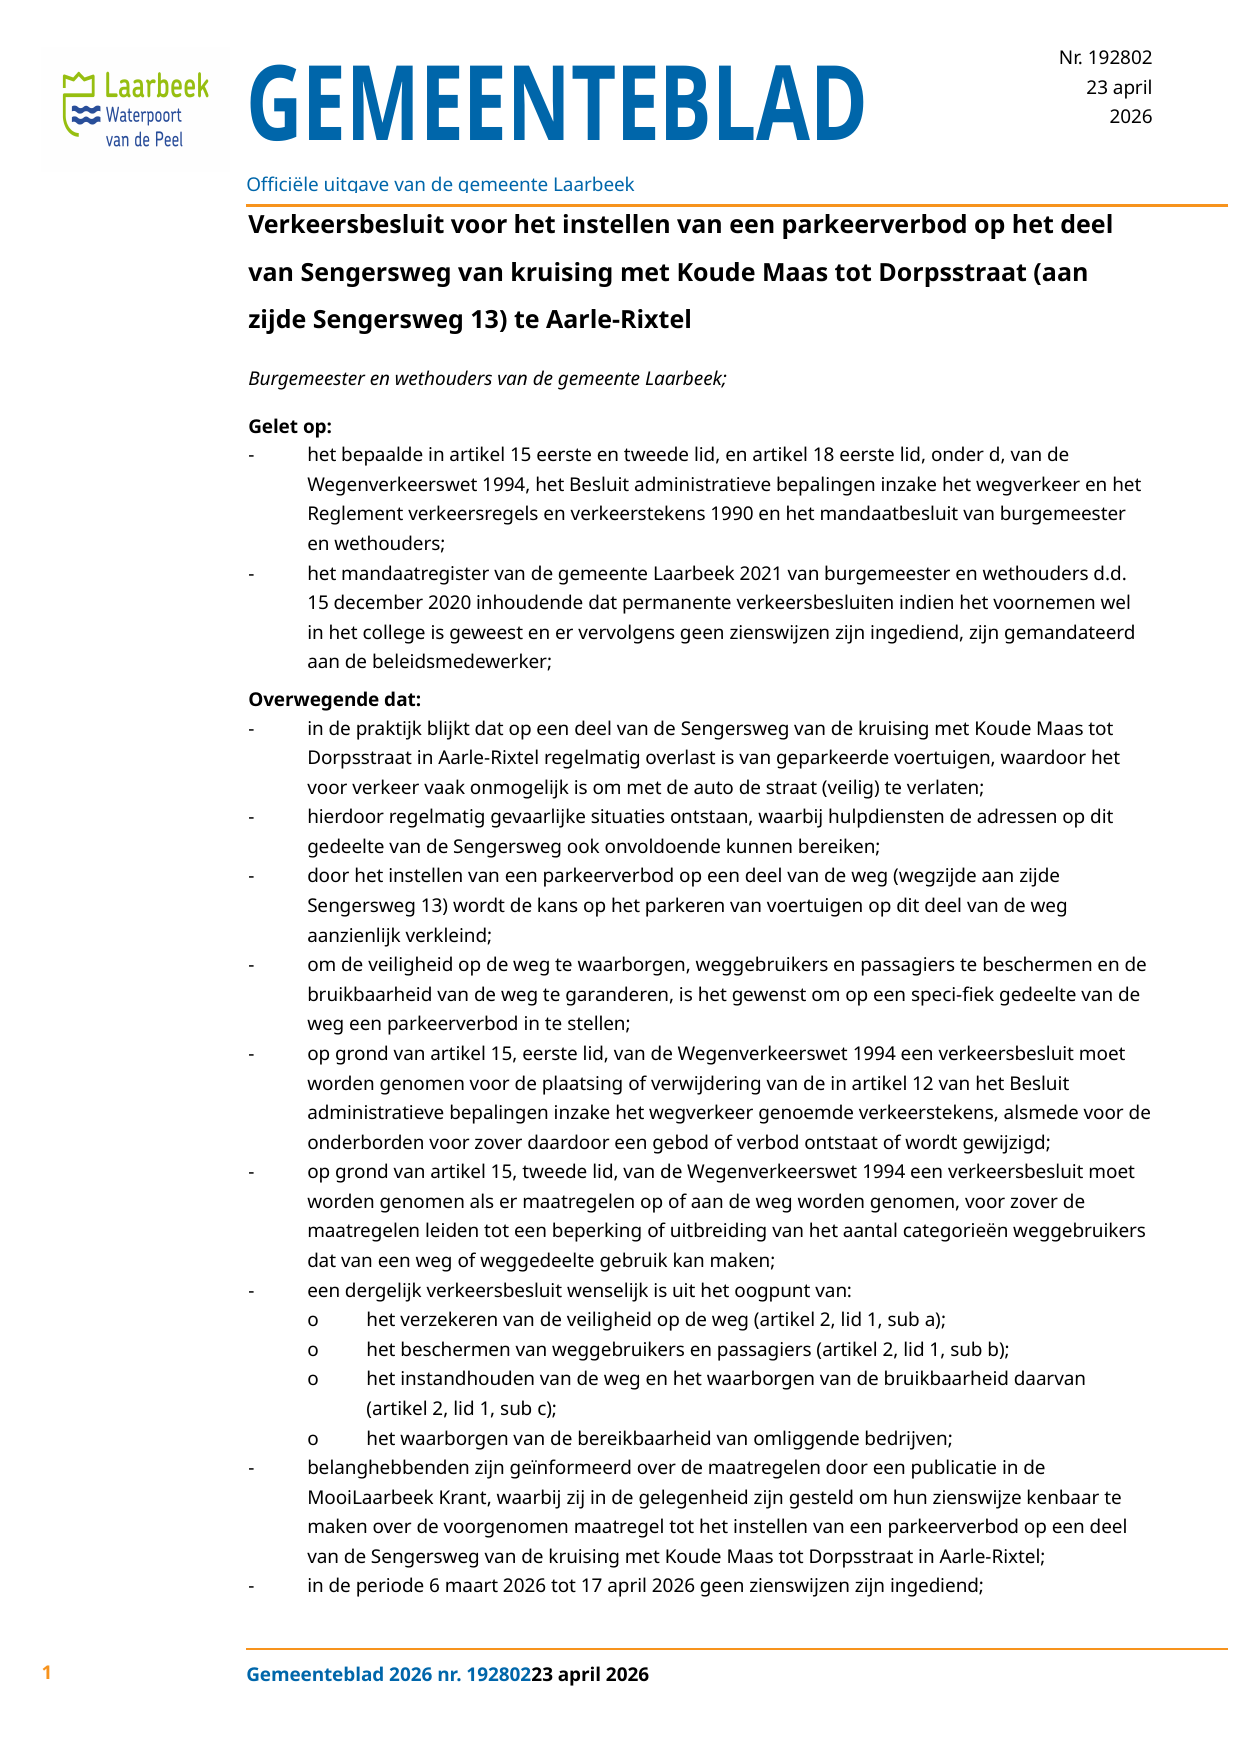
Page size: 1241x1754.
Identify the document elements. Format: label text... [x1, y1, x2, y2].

list hierdoor regelmatig gevaarlijke situaties ontstaan, waarbij hulpdiensten de adressen op dit gedeelte van de Sengersweg ook onvoldoende kunnen bereiken; [248, 803, 1152, 859]
list het beschermen van weggebruikers en passagiers (artikel 2, lid 1, sub b); [307, 1336, 1152, 1362]
list in de periode 6 maart 2026 tot 17 april 2026 geen zienswijzen zijn ingediend; [248, 1573, 1152, 1598]
picture [41, 47, 231, 172]
list het mandaatregister van de gemeente Laarbeek 2021 van burgemeester en wethouders d.d. 15 december 2020 inhoudende dat permanente verkeersbesluiten indien het voornemen wel in het college is geweest en er vervolgens geen zienswijzen zijn ingediend, zijn gemandateerd aan de beleidsmedewerker; [248, 560, 1152, 674]
list op grond van artikel 15, tweede lid, van de Wegenverkeerswet 1994 een verkeersbesluit moet worden genomen als er maatregelen op of aan de weg worden genomen, voor zover de maatregelen leiden tot een beperking of uitbreiding van het aantal categorieën weggebruikers dat van een weg of weggedeelte gebruik kan maken; [248, 1158, 1152, 1273]
list het waarborgen van de bereikbaarheid van omliggende bedrijven; [307, 1425, 1152, 1451]
list om de veiligheid op de weg te waarborgen, weggebruikers en passagiers te beschermen en de bruikbaarheid van de weg te garanderen, is het gewenst om op een speci-fiek gedeelte van de weg een parkeerverbod in te stellen; [248, 951, 1152, 1036]
list door het instellen van een parkeerverbod op een deel van de weg (wegzijde aan zijde Sengersweg 13) wordt de kans op het parkeren van voertuigen op dit deel van de weg aanzienlijk verkleind; [248, 863, 1152, 948]
list op grond van artikel 15, eerste lid, van de Wegenverkeerswet 1994 een verkeersbesluit moet worden genomen voor de plaatsing of verwijdering van de in artikel 12 van het Besluit administratieve bepalingen inzake het wegverkeer genoemde verkeerstekens, alsmede voor de onderborden voor zover daardoor een gebod of verbod ontstaat of wordt gewijzigd; [248, 1040, 1152, 1155]
list in de praktijk blijkt dat op een deel van de Sengersweg van de kruising met Koude Maas tot Dorpsstraat in Aarle-Rixtel regelmatig overlast is van geparkeerde voertuigen, waardoor het voor verkeer vaak onmogelijk is om met de auto de straat (veilig) te verlaten; [248, 715, 1152, 800]
text Overwegende dat: [248, 686, 1152, 712]
list een dergelijk verkeersbesluit wenselijk is uit het oogpunt van: [248, 1277, 1152, 1303]
list het verzekeren van de veiligheid op de weg (artikel 2, lid 1, sub a); [307, 1306, 1152, 1332]
text Burgemeester en wethouders van de gemeente Laarbeek; [248, 366, 1152, 391]
list het instandhouden van de weg en het waarborgen van de bruikbaarheid daarvan (artikel 2, lid 1, sub c); [307, 1366, 1152, 1421]
list belanghebbenden zijn geïnformeerd over de maatregelen door een publicatie in de MooiLaarbeek Krant, waarbij zij in de gelegenheid zijn gesteld om hun zienswijze kenbaar te maken over de voorgenomen maatregel tot het instellen van een parkeerverbod op een deel van de Sengersweg van de kruising met Koude Maas tot Dorpsstraat in Aarle-Rixtel; [248, 1454, 1152, 1569]
text Gelet op: [248, 413, 1152, 439]
text Verkeersbesluit voor het instellen van een parkeerverbod op het deel van Sengersweg van kruising met Koude Maas tot Dorpsstraat (aan zijde Sengersweg 13) te Aarle-Rixtel [248, 207, 1152, 336]
list het bepaalde in artikel 15 eerste en tweede lid, en artikel 18 eerste lid, onder d, van de Wegenverkeerswet 1994, het Besluit administratieve bepalingen inzake het wegverkeer en het Reglement verkeersregels en verkeerstekens 1990 en het mandaatbesluit van burgemeester en wethouders; [248, 441, 1152, 556]
